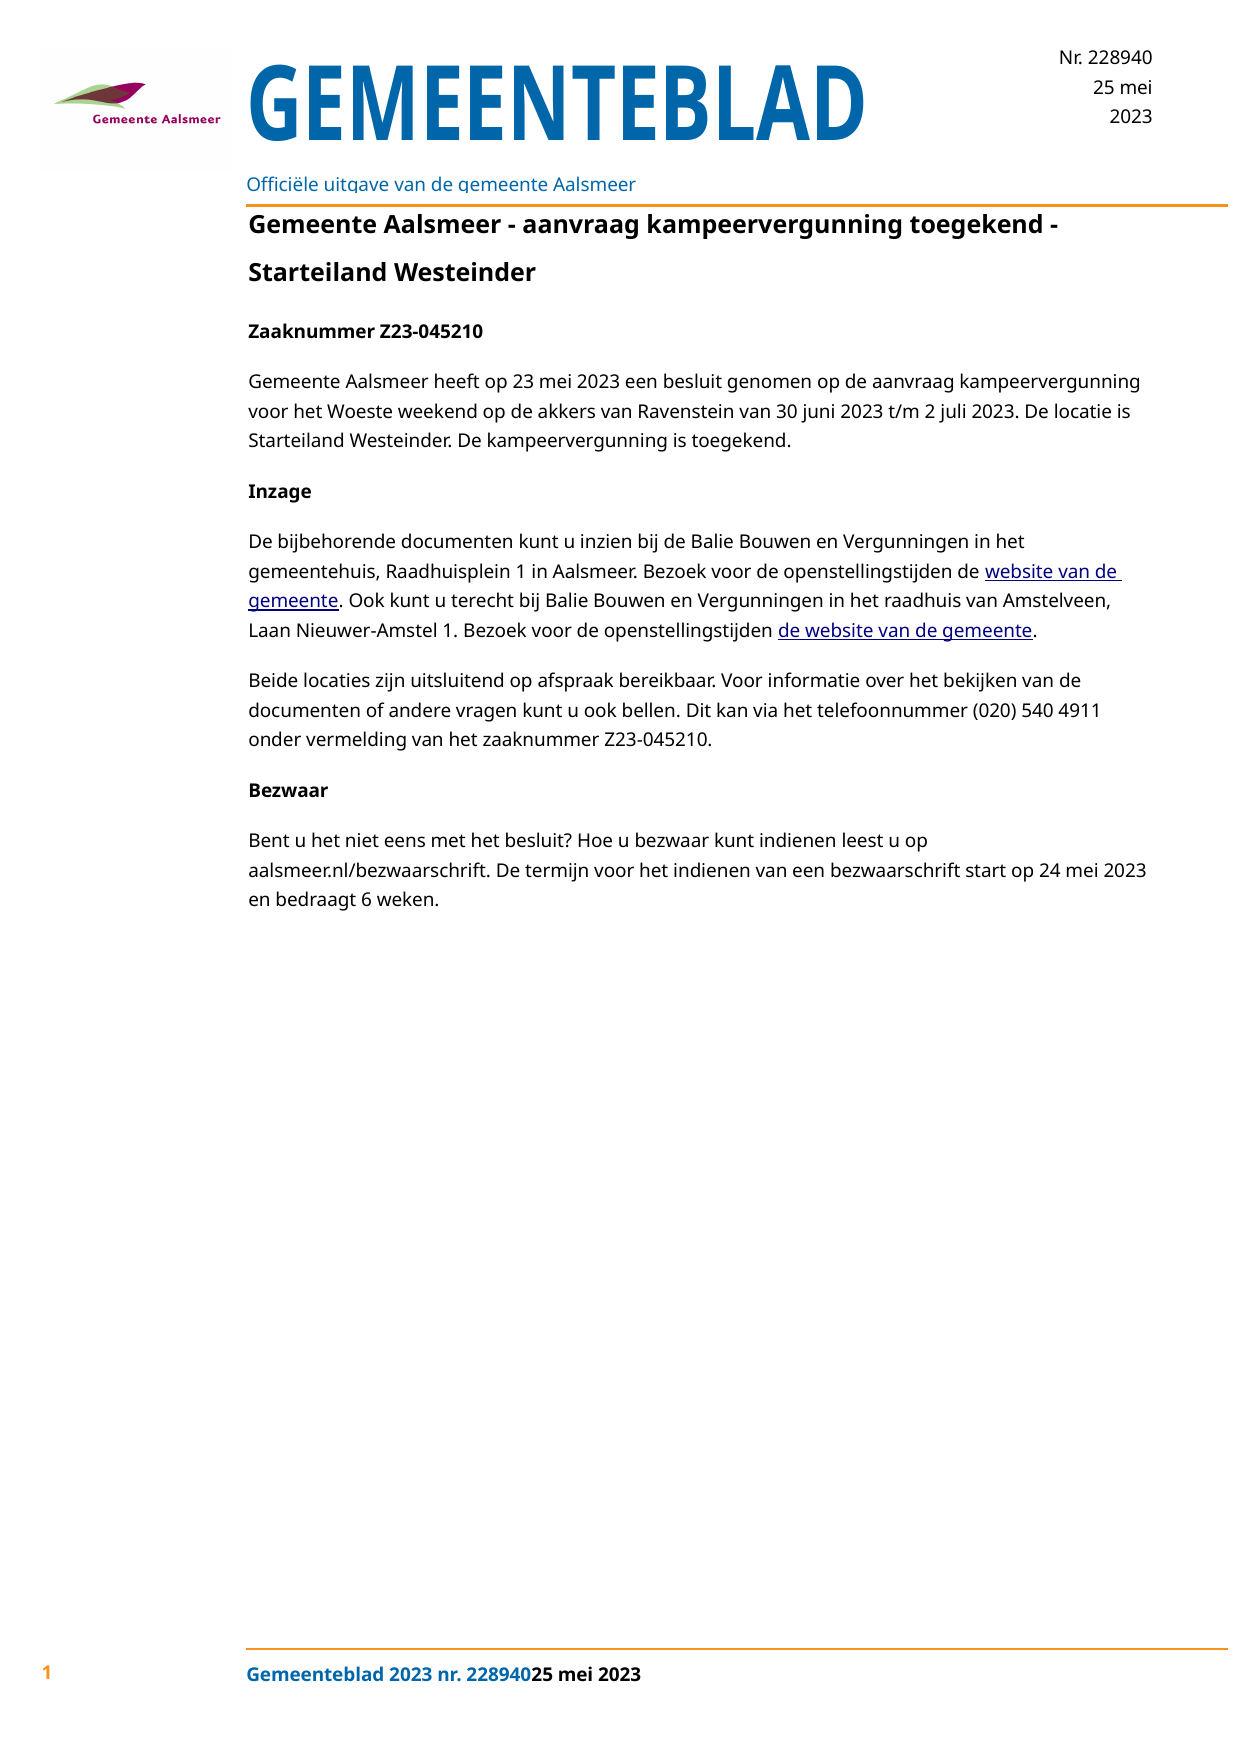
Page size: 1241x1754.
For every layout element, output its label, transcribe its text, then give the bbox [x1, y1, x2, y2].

text Beide locaties zijn uitsluitend op afspraak bereikbaar. Voor informatie over het bekijken van de documenten of andere vragen kunt u ook bellen. Dit kan via het telefoonnummer (020) 540 4911 onder vermelding van het zaaknummer Z23-045210. [248, 667, 1152, 752]
text Gemeente Aalsmeer - aanvraag kampeervergunning toegekend - Starteiland Westeinder [248, 207, 1152, 288]
text Gemeente Aalsmeer heeft op 23 mei 2023 een besluit genomen op de aanvraag kampeervergunning voor het Woeste weekend op de akkers van Ravenstein van 30 juni 2023 t/m 2 juli 2023. De locatie is Starteiland Westeinder. De kampeervergunning is toegekend. [248, 368, 1152, 453]
text De bijbehorende documenten kunt u inzien bij de Balie Bouwen en Vergunningen in het gemeentehuis, Raadhuisplein 1 in Aalsmeer. Bezoek voor de openstellingstijden de website van de gemeente. Ook kunt u terecht bij Balie Bouwen en Vergunningen in het raadhuis van Amstelveen, Laan Nieuwer-Amstel 1. Bezoek voor de openstellingstijden de website van de gemeente. [248, 528, 1152, 643]
text Bent u het niet eens met het besluit? Hoe u bezwaar kunt indienen leest u op aalsmeer.nl/bezwaarschrift. De termijn voor het indienen van een bezwaarschrift start op 24 mei 2023 en bedraagt 6 weken. [248, 827, 1152, 912]
picture [41, 47, 231, 172]
text Bezwaar [248, 777, 1152, 803]
text Zaaknummer Z23-045210 [248, 318, 1152, 344]
text Inzage [248, 478, 1152, 504]
